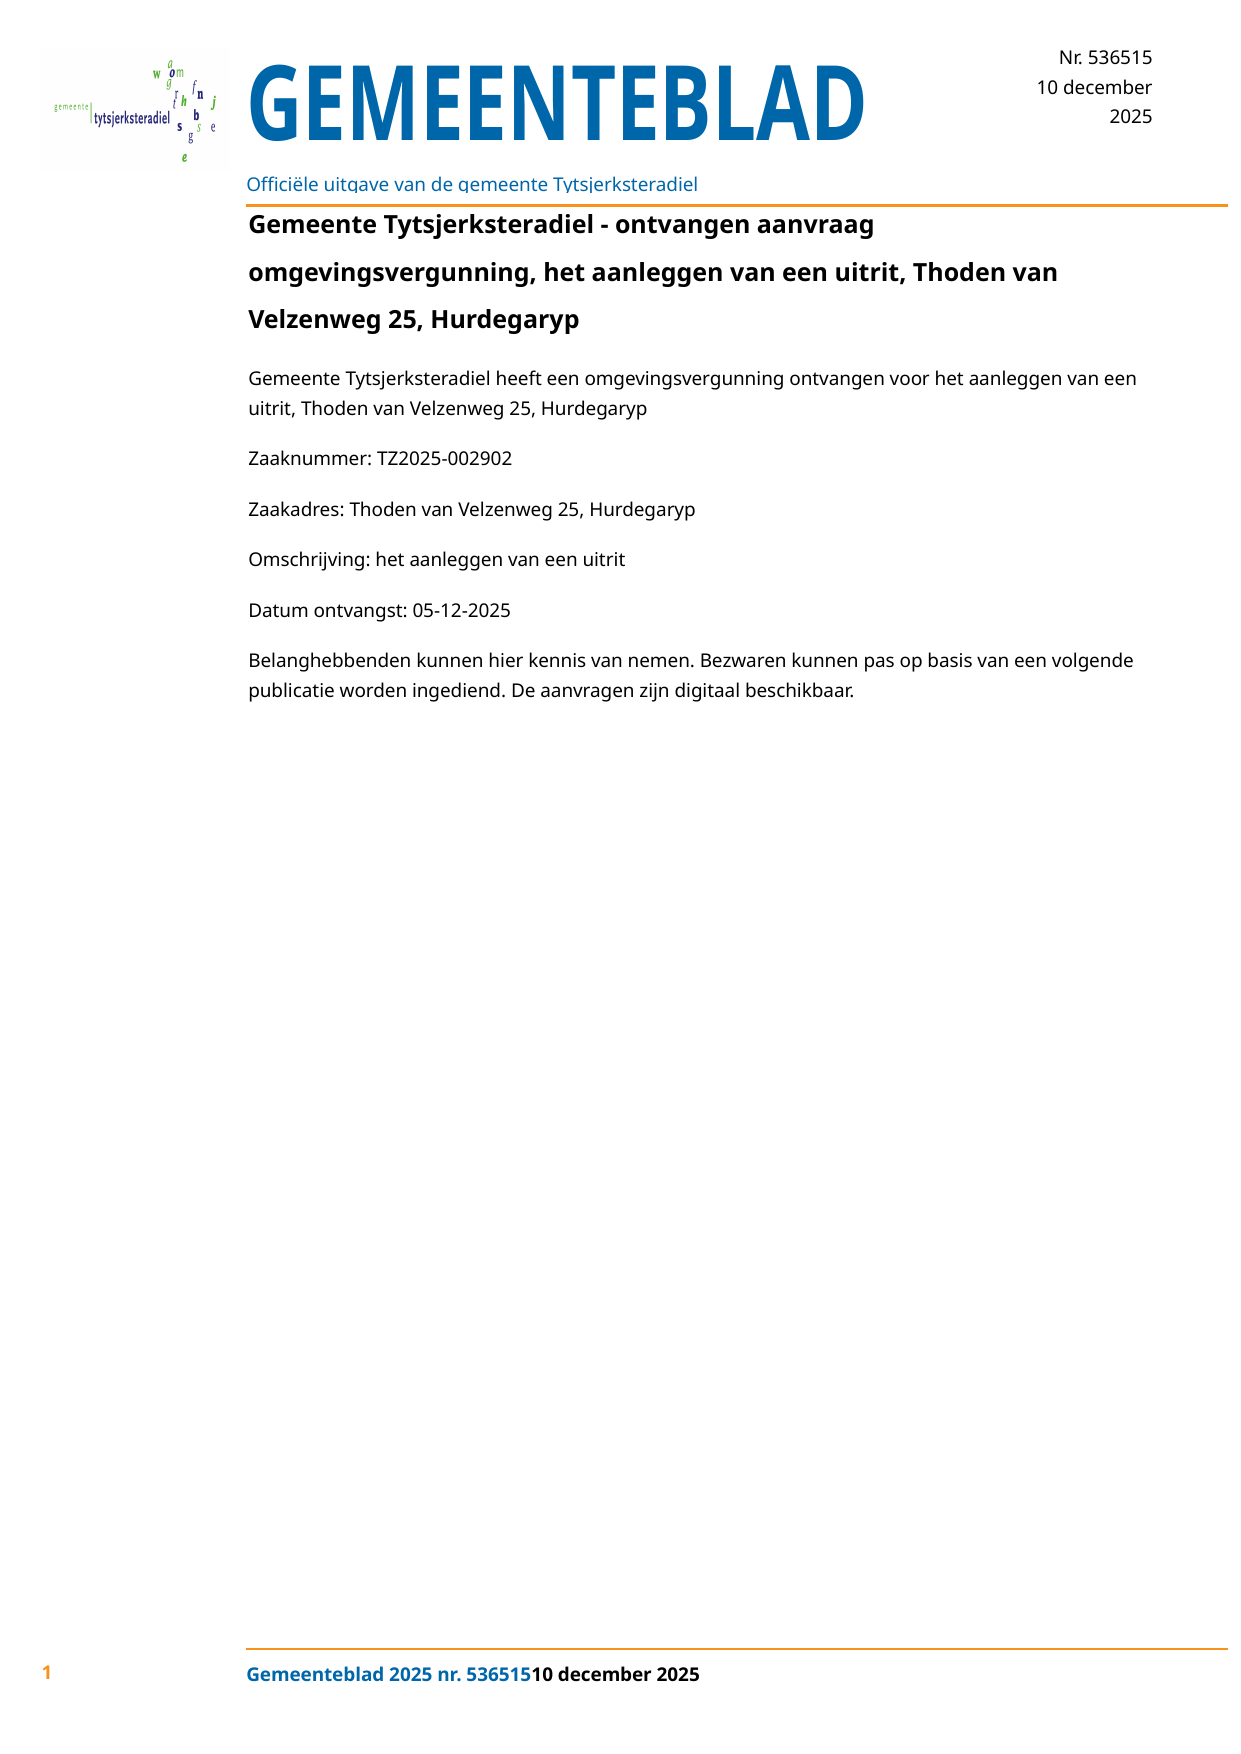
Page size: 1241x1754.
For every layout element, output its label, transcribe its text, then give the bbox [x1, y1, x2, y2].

text Datum ontvangst: 05-12-2025 [248, 597, 1152, 622]
text Belanghebbenden kunnen hier kennis van nemen. Bezwaren kunnen pas op basis van een volgende publicatie worden ingediend. De aanvragen zijn digitaal beschikbaar. [248, 647, 1152, 702]
text Zaakadres: Thoden van Velzenweg 25, Hurdegaryp [248, 496, 1152, 522]
text Zaaknummer: TZ2025-002902 [248, 446, 1152, 471]
text Omschrijving: het aanleggen van een uitrit [248, 546, 1152, 572]
picture [41, 47, 231, 172]
text Gemeente Tytsjerksteradiel heeft een omgevingsvergunning ontvangen voor het aanleggen van een uitrit, Thoden van Velzenweg 25, Hurdegaryp [248, 366, 1152, 421]
text Gemeente Tytsjerksteradiel - ontvangen aanvraag omgevingsvergunning, het aanleggen van een uitrit, Thoden van Velzenweg 25, Hurdegaryp [248, 207, 1152, 336]
